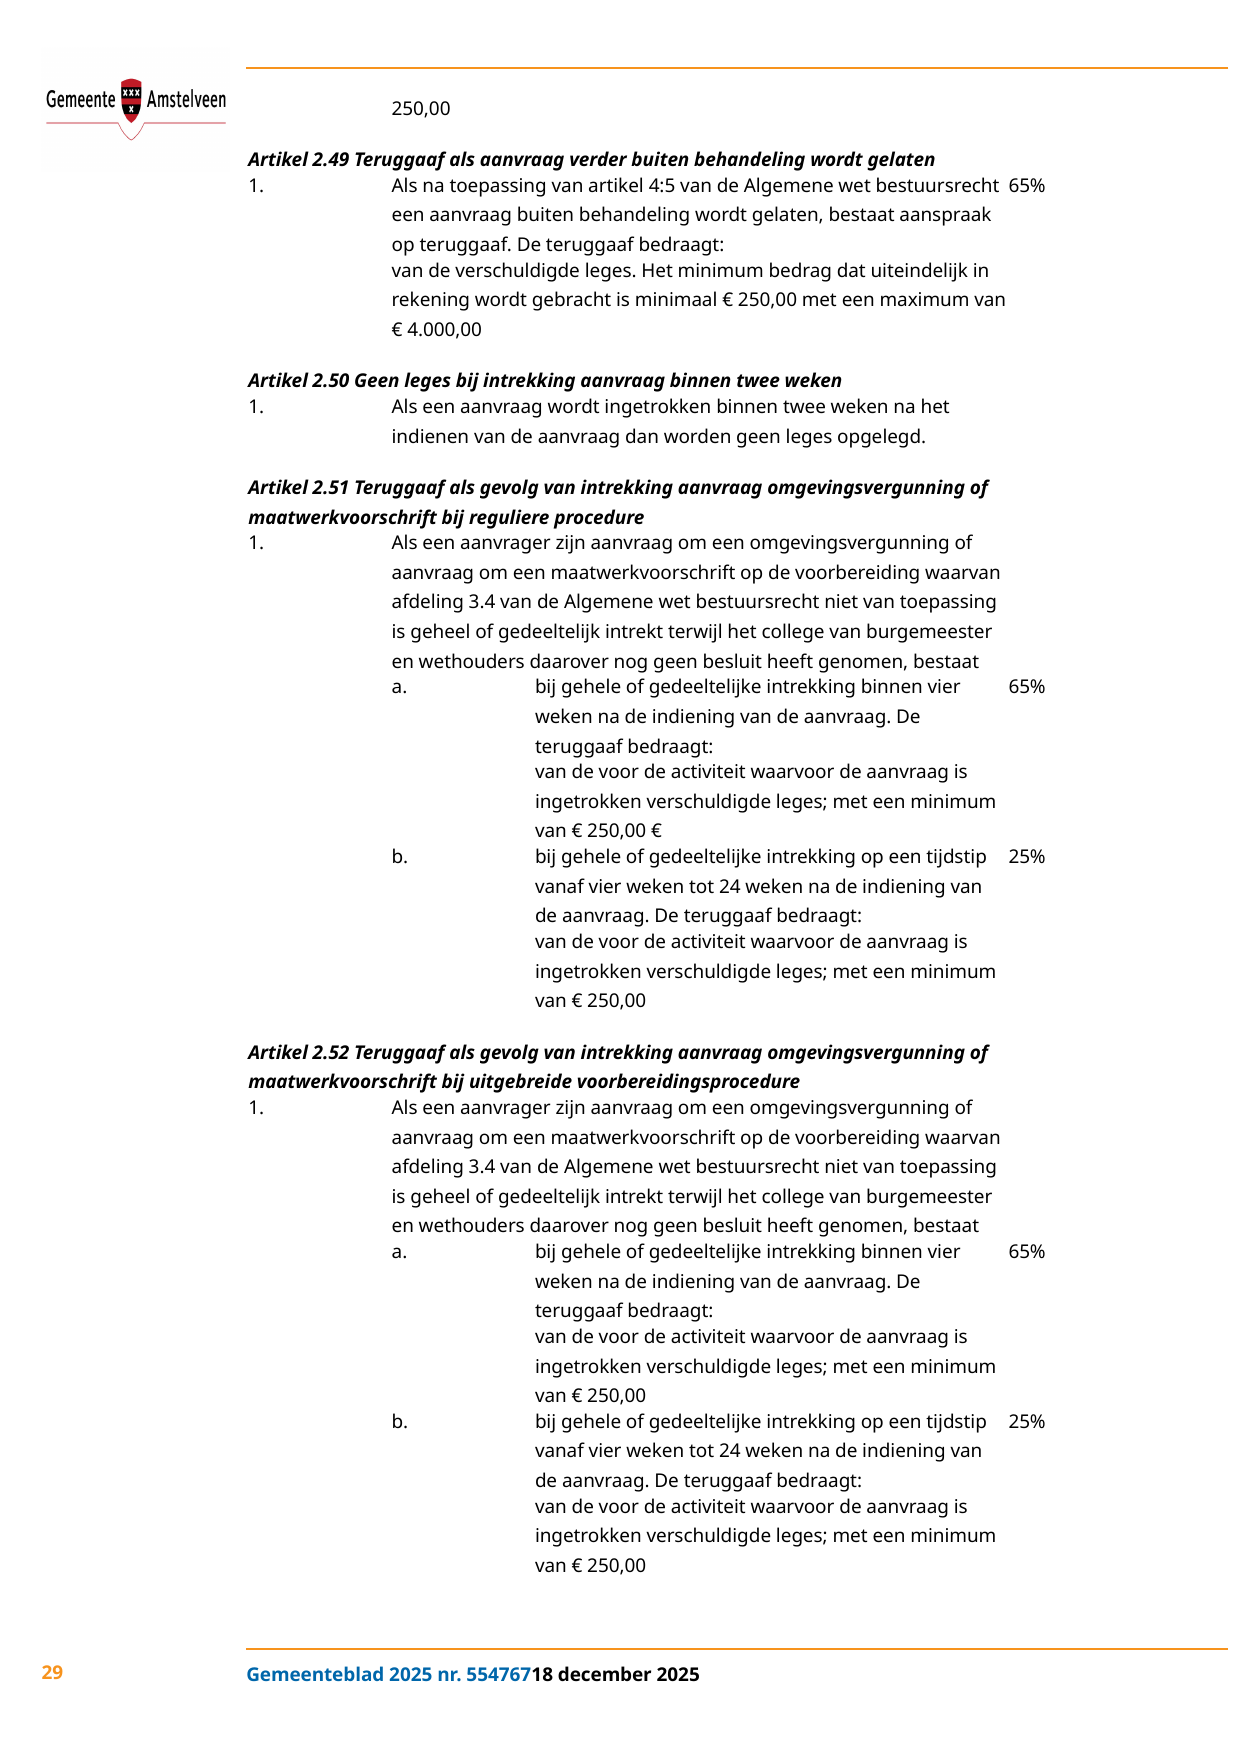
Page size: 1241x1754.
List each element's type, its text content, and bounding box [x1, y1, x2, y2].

table_cell [248, 1493, 391, 1578]
table_cell b. [391, 1408, 535, 1493]
table_cell van de voor de activiteit waarvoor de aanvraag is ingetrokken verschuldigde leges; met een minimum van € 250,00 [535, 1323, 1008, 1408]
table_cell van de verschuldigde leges. Het minimum bedrag dat uiteindelijk in rekening wordt gebracht is minimaal € 250,00 met een maximum van € 4.000,00 [391, 257, 1008, 342]
table_cell [1008, 1493, 1152, 1578]
table_cell [1008, 1578, 1152, 1604]
table_cell [1008, 1013, 1152, 1039]
table_cell Artikel 2.51 Teruggaaf als gevolg van intrekking aanvraag omgevingsvergunning of maatwerkvoorschrift bij reguliere procedure [248, 474, 1008, 529]
table_cell Artikel 2.49 Teruggaaf als aanvraag verder buiten behandeling wordt gelaten [248, 146, 1008, 172]
table_cell Als een aanvrager zijn aanvraag om een omgevingsvergunning of aanvraag om een maatwerkvoorschrift op de voorbereiding waarvan afdeling 3.4 van de Algemene wet bestuursrecht niet van toepassing is geheel of gedeeltelijk intrekt terwijl het college van burgemeester en wethouders daarover nog geen besluit heeft genomen, bestaat [391, 1094, 1008, 1238]
table_cell 25% [1008, 844, 1152, 928]
table_cell [391, 1323, 535, 1408]
table_cell [248, 674, 391, 758]
table_cell [1008, 759, 1152, 843]
table_cell bij gehele of gedeeltelijke intrekking binnen vier weken na de indiening van de aanvraag. De teruggaaf bedraagt: [535, 1238, 1008, 1323]
table_cell [1008, 474, 1152, 529]
table_cell [248, 1013, 1008, 1039]
table_cell 1. [248, 172, 391, 257]
table_cell Artikel 2.50 Geen leges bij intrekking aanvraag binnen twee weken [248, 368, 1008, 393]
table_cell 25% [1008, 1408, 1152, 1493]
table_cell [1008, 530, 1152, 674]
table_cell 1. [248, 1094, 391, 1238]
table_cell [1008, 1094, 1152, 1238]
table_cell a. [391, 674, 535, 758]
table_cell [248, 1408, 391, 1493]
table_cell [248, 928, 391, 1013]
table_cell 1. [248, 530, 391, 674]
table_cell 65% [1008, 674, 1152, 758]
table_cell [391, 759, 535, 843]
table_cell [1008, 368, 1152, 393]
table_cell [1008, 449, 1152, 474]
picture [41, 47, 231, 172]
table_cell [248, 342, 1008, 367]
table_cell Als een aanvraag wordt ingetrokken binnen twee weken na het indienen van de aanvraag dan worden geen leges opgelegd. [391, 393, 1008, 448]
table_cell [248, 95, 391, 121]
table_cell Als een aanvrager zijn aanvraag om een omgevingsvergunning of aanvraag om een maatwerkvoorschrift op de voorbereiding waarvan afdeling 3.4 van de Algemene wet bestuursrecht niet van toepassing is geheel of gedeeltelijk intrekt terwijl het college van burgemeester en wethouders daarover nog geen besluit heeft genomen, bestaat [391, 530, 1008, 674]
table_cell [1008, 95, 1152, 121]
table_cell [1008, 393, 1152, 448]
table_cell bij gehele of gedeeltelijke intrekking binnen vier weken na de indiening van de aanvraag. De teruggaaf bedraagt: [535, 674, 1008, 758]
table_cell 250,00 [391, 95, 1008, 121]
table_cell a. [391, 1238, 535, 1323]
table_cell Artikel 2.52 Teruggaaf als gevolg van intrekking aanvraag omgevingsvergunning of maatwerkvoorschrift bij uitgebreide voorbereidingsprocedure [248, 1039, 1008, 1094]
table_cell bij gehele of gedeeltelijke intrekking op een tijdstip vanaf vier weken tot 24 weken na de indiening van de aanvraag. De teruggaaf bedraagt: [535, 1408, 1008, 1493]
table_cell [248, 449, 1008, 474]
table_cell van de voor de activiteit waarvoor de aanvraag is ingetrokken verschuldigde leges; met een minimum van € 250,00 [535, 1493, 1008, 1578]
table_cell [1008, 1039, 1152, 1094]
table_cell b. [391, 844, 535, 928]
table_cell bij gehele of gedeeltelijke intrekking op een tijdstip vanaf vier weken tot 24 weken na de indiening van de aanvraag. De teruggaaf bedraagt: [535, 844, 1008, 928]
table_cell [248, 844, 391, 928]
table_cell [248, 1323, 391, 1408]
table_cell Als na toepassing van artikel 4:5 van de Algemene wet bestuursrecht een aanvraag buiten behandeling wordt gelaten, bestaat aanspraak op teruggaaf. De teruggaaf bedraagt: [391, 172, 1008, 257]
table_cell [391, 1493, 535, 1578]
table_cell 65% [1008, 172, 1152, 257]
table_cell [391, 928, 535, 1013]
table_cell [1008, 342, 1152, 367]
table_cell van de voor de activiteit waarvoor de aanvraag is ingetrokken verschuldigde leges; met een minimum van € 250,00 € [535, 759, 1008, 843]
table_cell van de voor de activiteit waarvoor de aanvraag is ingetrokken verschuldigde leges; met een minimum van € 250,00 [535, 928, 1008, 1013]
table_cell [248, 1238, 391, 1323]
table_cell [1008, 257, 1152, 342]
table_cell 65% [1008, 1238, 1152, 1323]
table_cell [248, 759, 391, 843]
table_cell [1008, 146, 1152, 172]
table_cell [1008, 928, 1152, 1013]
table_cell [1008, 1323, 1152, 1408]
table_cell [248, 257, 391, 342]
table_cell 1. [248, 393, 391, 448]
table_cell [248, 121, 1008, 146]
table_cell [248, 1578, 1008, 1604]
table_cell [1008, 121, 1152, 146]
